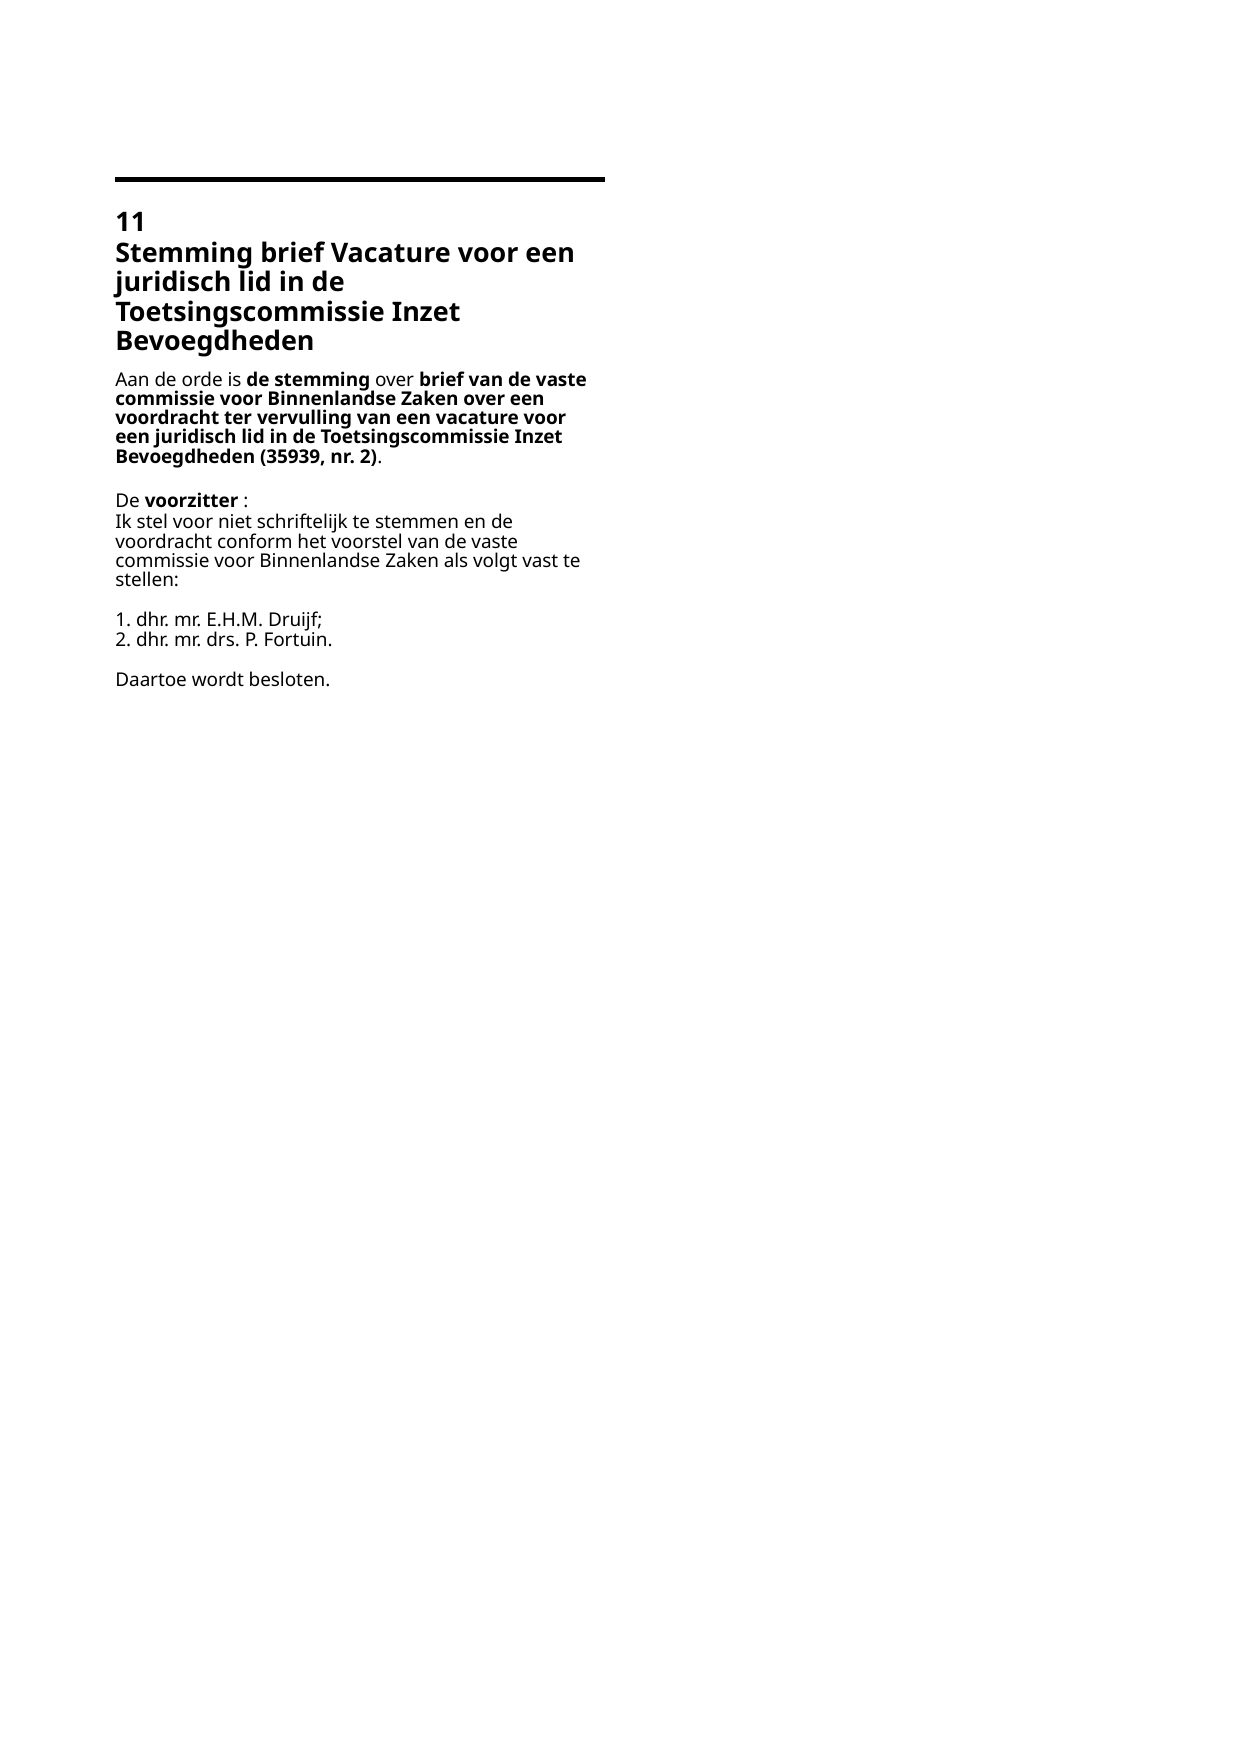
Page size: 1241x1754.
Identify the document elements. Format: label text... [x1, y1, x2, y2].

text 1. dhr. mr. E.H.M. Druijf; [115, 611, 605, 631]
text De voorzitter : [115, 488, 605, 513]
text Ik stel voor niet schriftelijk te stemmen en de voordracht conform het voorstel van de vaste commissie voor Binnenlandse Zaken als volgt vast te stellen: [115, 513, 605, 591]
text 2. dhr. mr. drs. P. Fortuin. [115, 631, 605, 650]
text Stemming brief Vacature voor een juridisch lid in de Toetsingscommissie Inzet Bevoegdheden [115, 239, 605, 371]
text Aan de orde is de stemming over brief van de vaste commissie voor Binnenlandse Zaken over een voordracht ter vervulling van een vacature voor een juridisch lid in de Toetsingscommissie Inzet Bevoegdheden (35939, nr. 2). [115, 371, 605, 467]
text 11 [115, 203, 605, 239]
text Daartoe wordt besloten. [115, 671, 605, 690]
